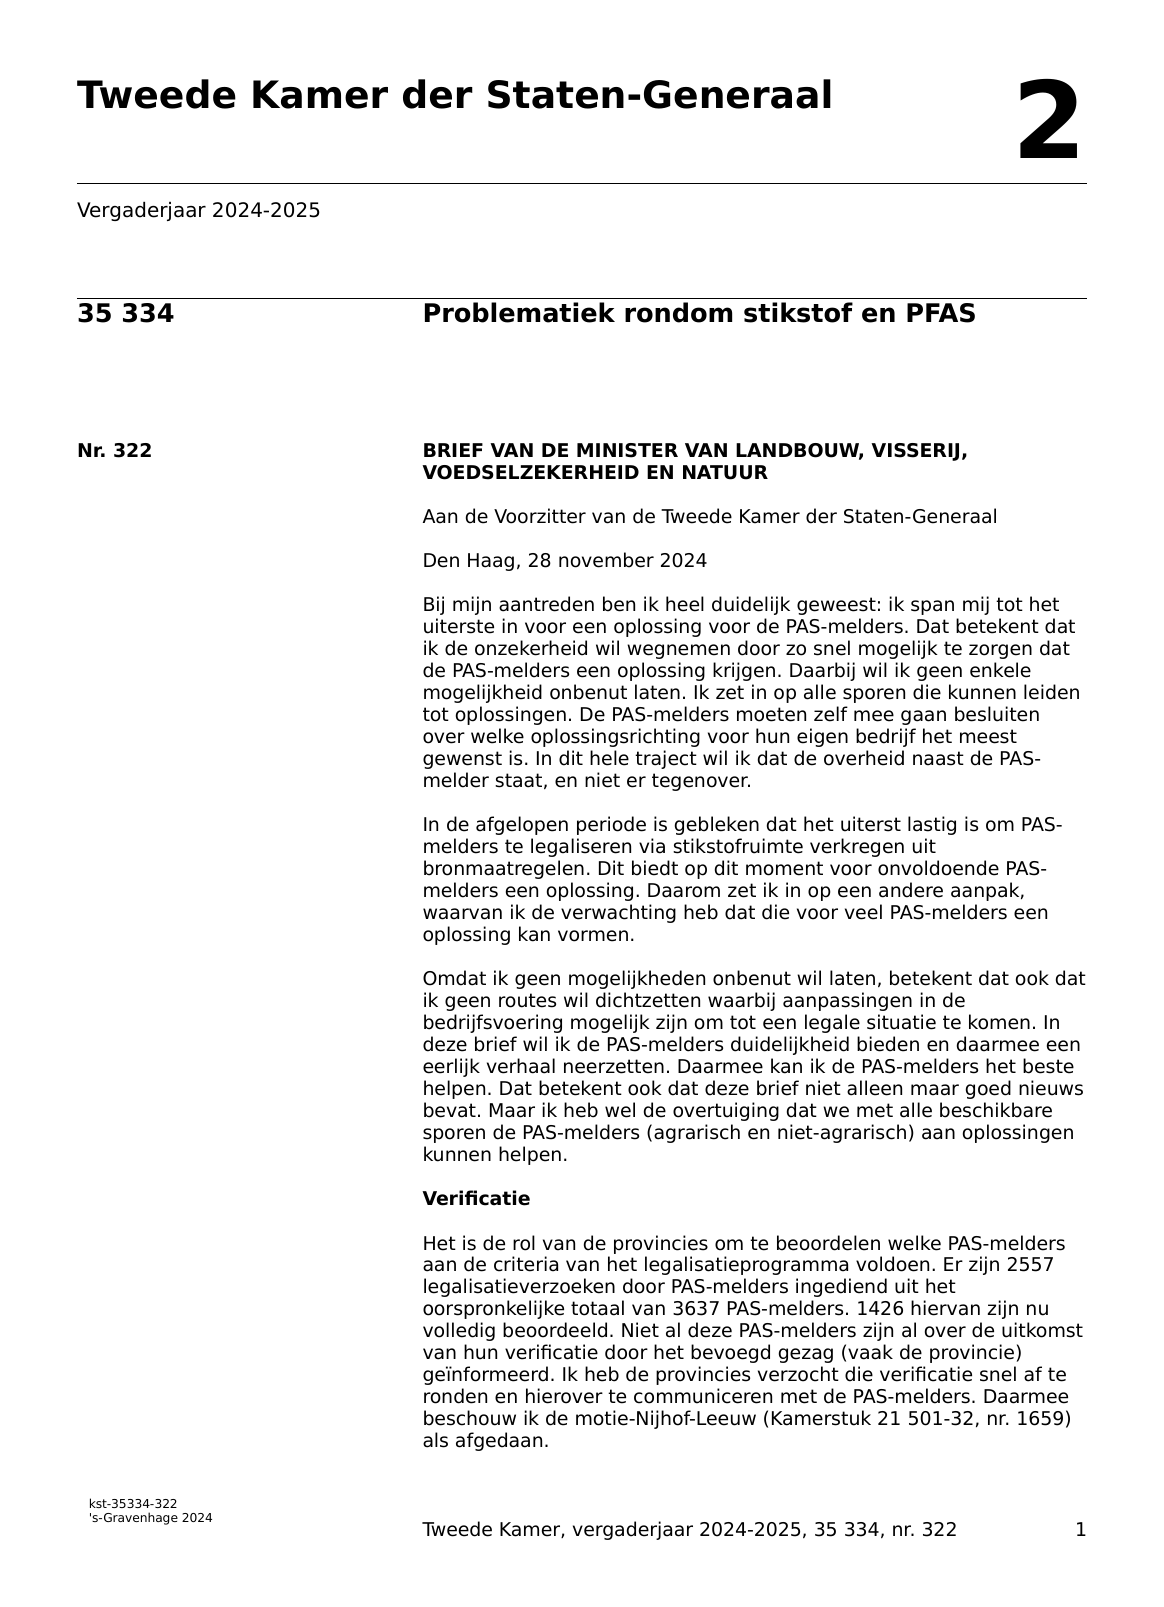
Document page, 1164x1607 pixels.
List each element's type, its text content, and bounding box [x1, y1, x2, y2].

text In de afgelopen periode is gebleken dat het uiterst lastig is om PAS-melders te legaliseren via stikstofruimte verkregen uit bronmaatregelen. Dit biedt op dit moment voor onvoldoende PAS-melders een oplossing. Daarom zet ik in op een andere aanpak, waarvan ik de verwachting heb dat die voor veel PAS-melders een oplossing kan vormen. [422, 814, 1087, 946]
subtitle Verificatie [422, 1188, 1087, 1210]
text 's-Gravenhage 2024 [88, 1511, 323, 1525]
subtitle Nr. 322 BRIEF VAN DE MINISTER VAN LANDBOUW, VISSERIJ, VOEDSELZEKERHEID EN NATUUR [77, 440, 1087, 484]
text Aan de Voorzitter van de Tweede Kamer der Staten-Generaal [422, 506, 1087, 528]
text Het is de rol van de provincies om te beoordelen welke PAS-melders aan de criteria van het legalisatieprogramma voldoen. Er zijn 2557 legalisatieverzoeken door PAS-melders ingediend uit het oorspronkelijke totaal van 3637 PAS-melders. 1426 hiervan zijn nu volledig beoordeeld. Niet al deze PAS-melders zijn al over de uitkomst van hun verificatie door het bevoegd gezag (vaak de provincie) geïnformeerd. Ik heb de provincies verzocht die verificatie snel af te ronden en hierover te communiceren met de PAS-melders. Daarmee beschouw ik de motie-Nijhof-Leeuw (Kamerstuk 21 501-32, nr. 1659) als afgedaan. [422, 1232, 1087, 1452]
text Bij mijn aantreden ben ik heel duidelijk geweest: ik span mij tot het uiterste in voor een oplossing voor de PAS-melders. Dat betekent dat ik de onzekerheid wil wegnemen door zo snel mogelijk te zorgen dat de PAS-melders een oplossing krijgen. Daarbij wil ik geen enkele mogelijkheid onbenut laten. Ik zet in op alle sporen die kunnen leiden tot oplossingen. De PAS-melders moeten zelf mee gaan besluiten over welke oplossingsrichting voor hun eigen bedrijf het meest gewenst is. In dit hele traject wil ik dat de overheid naast de PAS-melder staat, en niet er tegenover. [422, 594, 1087, 792]
text Omdat ik geen mogelijkheden onbenut wil laten, betekent dat ook dat ik geen routes wil dichtzetten waarbij aanpassingen in de bedrijfsvoering mogelijk zijn om tot een legale situatie te komen. In deze brief wil ik de PAS-melders duidelijkheid bieden en daarmee een eerlijk verhaal neerzetten. Daarmee kan ik de PAS-melders het beste helpen. Dat betekent ook dat deze brief niet alleen maar goed nieuws bevat. Maar ik heb wel de overtuiging dat we met alle beschikbare sporen de PAS-melders (agrarisch en niet-agrarisch) aan oplossingen kunnen helpen. [422, 968, 1087, 1166]
table_cell Vergaderjaar 2024-2025 [77, 184, 1087, 298]
table_header 2 [886, 59, 1087, 183]
text kst-35334-322 [88, 1497, 323, 1511]
subtitle 35 334 Problematiek rondom stikstof en PFAS [77, 299, 1087, 329]
text Den Haag, 28 november 2024 [422, 550, 1087, 572]
table_header Tweede Kamer der Staten-Generaal [77, 59, 886, 183]
